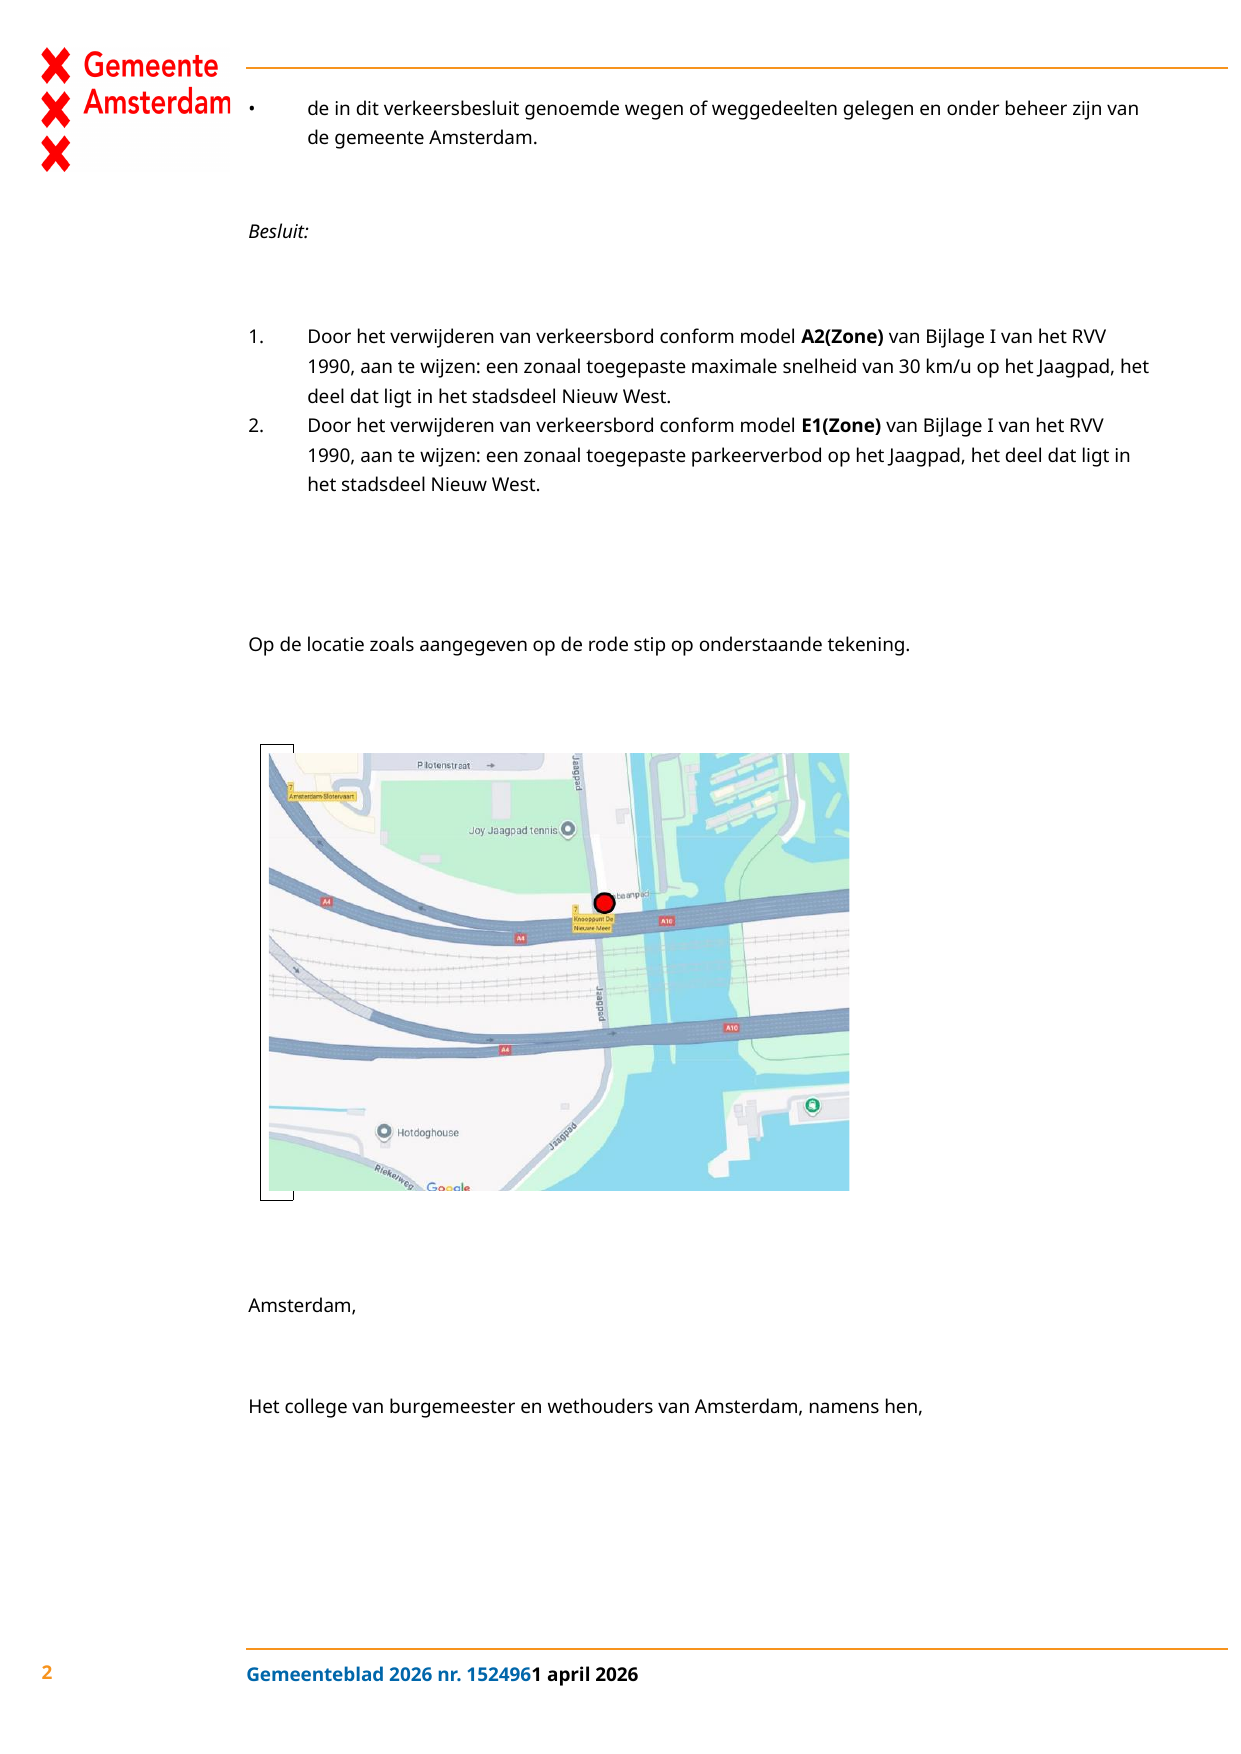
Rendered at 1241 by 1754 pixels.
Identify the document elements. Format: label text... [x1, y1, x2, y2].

text Op de locatie zoals aangegeven op de rode stip op onderstaande tekening. [248, 632, 1152, 657]
list Door het verwijderen van verkeersbord conform model E1(Zone) van Bijlage I van het RVV 1990, aan te wijzen: een zonaal toegepaste parkeerverbod op het Jaagpad, het deel dat ligt in het stadsdeel Nieuw West. [248, 412, 1152, 497]
picture [268, 753, 850, 1191]
list de in dit verkeersbesluit genoemde wegen of weggedeelten gelegen en onder beheer zijn van de gemeente Amsterdam. [248, 95, 1152, 150]
picture [41, 47, 231, 172]
text Het college van burgemeester en wethouders van Amsterdam, namens hen, [248, 1393, 1152, 1419]
text Besluit: [248, 218, 1152, 244]
list Door het verwijderen van verkeersbord conform model A2(Zone) van Bijlage I van het RVV 1990, aan te wijzen: een zonaal toegepaste maximale snelheid van 30 km/u op het Jaagpad, het deel dat ligt in het stadsdeel Nieuw West. [248, 324, 1152, 408]
text Amsterdam, [248, 1292, 1152, 1318]
